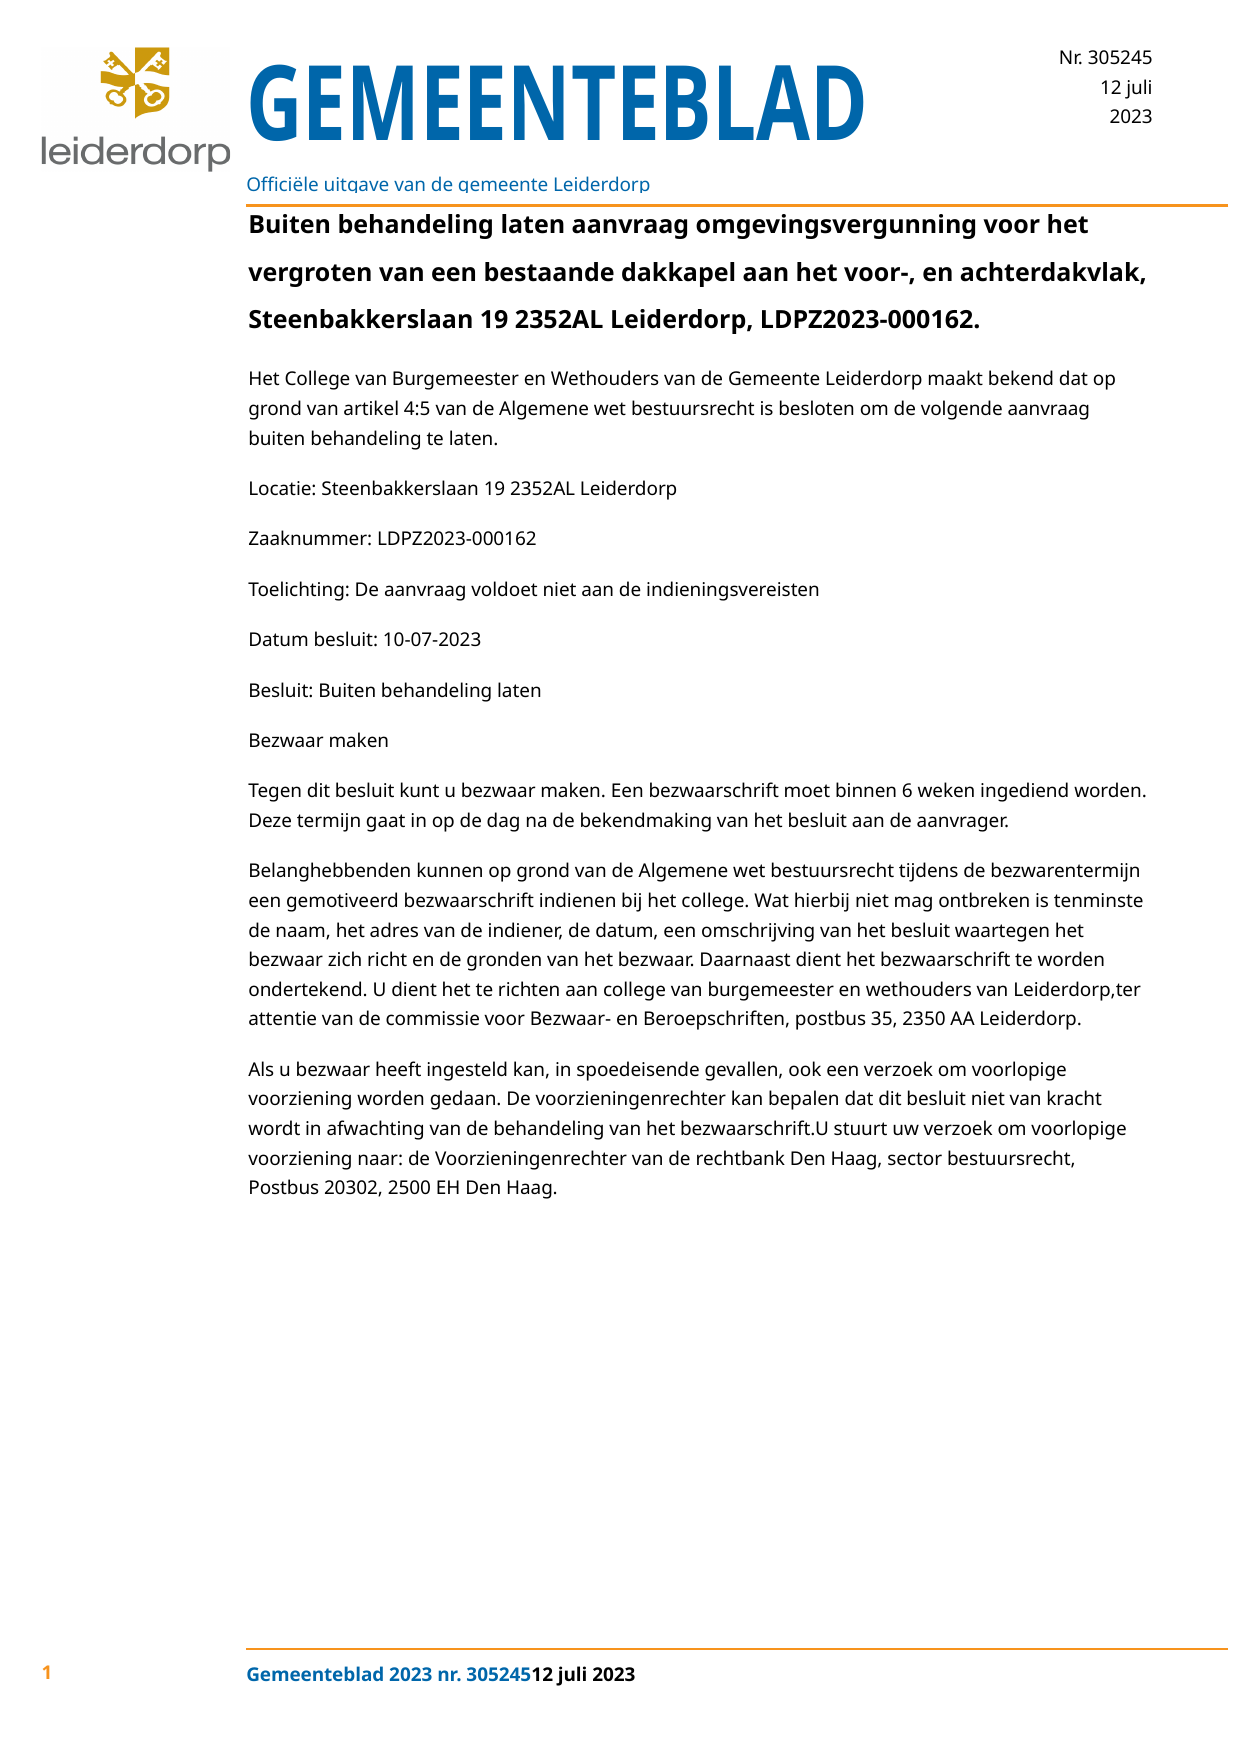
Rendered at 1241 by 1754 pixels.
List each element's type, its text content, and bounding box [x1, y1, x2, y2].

text Het College van Burgemeester en Wethouders van de Gemeente Leiderdorp maakt bekend dat op grond van artikel 4:5 van de Algemene wet bestuursrecht is besloten om de volgende aanvraag buiten behandeling te laten. [248, 366, 1152, 450]
text Buiten behandeling laten aanvraag omgevingsvergunning voor het vergroten van een bestaande dakkapel aan het voor-, en achterdakvlak, Steenbakkerslaan 19 2352AL Leiderdorp, LDPZ2023-000162. [248, 207, 1152, 336]
text Locatie: Steenbakkerslaan 19 2352AL Leiderdorp [248, 475, 1152, 501]
text Belanghebbenden kunnen op grond van de Algemene wet bestuursrecht tijdens de bezwarentermijn een gemotiveerd bezwaarschrift indienen bij het college. Wat hierbij niet mag ontbreken is tenminste de naam, het adres van de indiener, de datum, een omschrijving van het besluit waartegen het bezwaar zich richt en de gronden van het bezwaar. Daarnaast dient het bezwaarschrift te worden ondertekend. U dient het te richten aan college van burgemeester en wethouders van Leiderdorp,ter attentie van de commissie voor Bezwaar- en Beroepschriften, postbus 35, 2350 AA Leiderdorp. [248, 858, 1152, 1031]
picture [41, 47, 231, 172]
text Besluit: Buiten behandeling laten [248, 677, 1152, 702]
text Tegen dit besluit kunt u bezwaar maken. Een bezwaarschrift moet binnen 6 weken ingediend worden. Deze termijn gaat in op de dag na de bekendmaking van het besluit aan de aanvrager. [248, 778, 1152, 833]
text Toelichting: De aanvraag voldoet niet aan de indieningsvereisten [248, 576, 1152, 602]
text Datum besluit: 10-07-2023 [248, 626, 1152, 652]
text Bezwaar maken [248, 727, 1152, 753]
text Als u bezwaar heeft ingesteld kan, in spoedeisende gevallen, ook een verzoek om voorlopige voorziening worden gedaan. De voorzieningenrechter kan bepalen dat dit besluit niet van kracht wordt in afwachting van de behandeling van het bezwaarschrift.U stuurt uw verzoek om voorlopige voorziening naar: de Voorzieningenrechter van de rechtbank Den Haag, sector bestuursrecht, Postbus 20302, 2500 EH Den Haag. [248, 1056, 1152, 1200]
text Zaaknummer: LDPZ2023-000162 [248, 526, 1152, 551]
